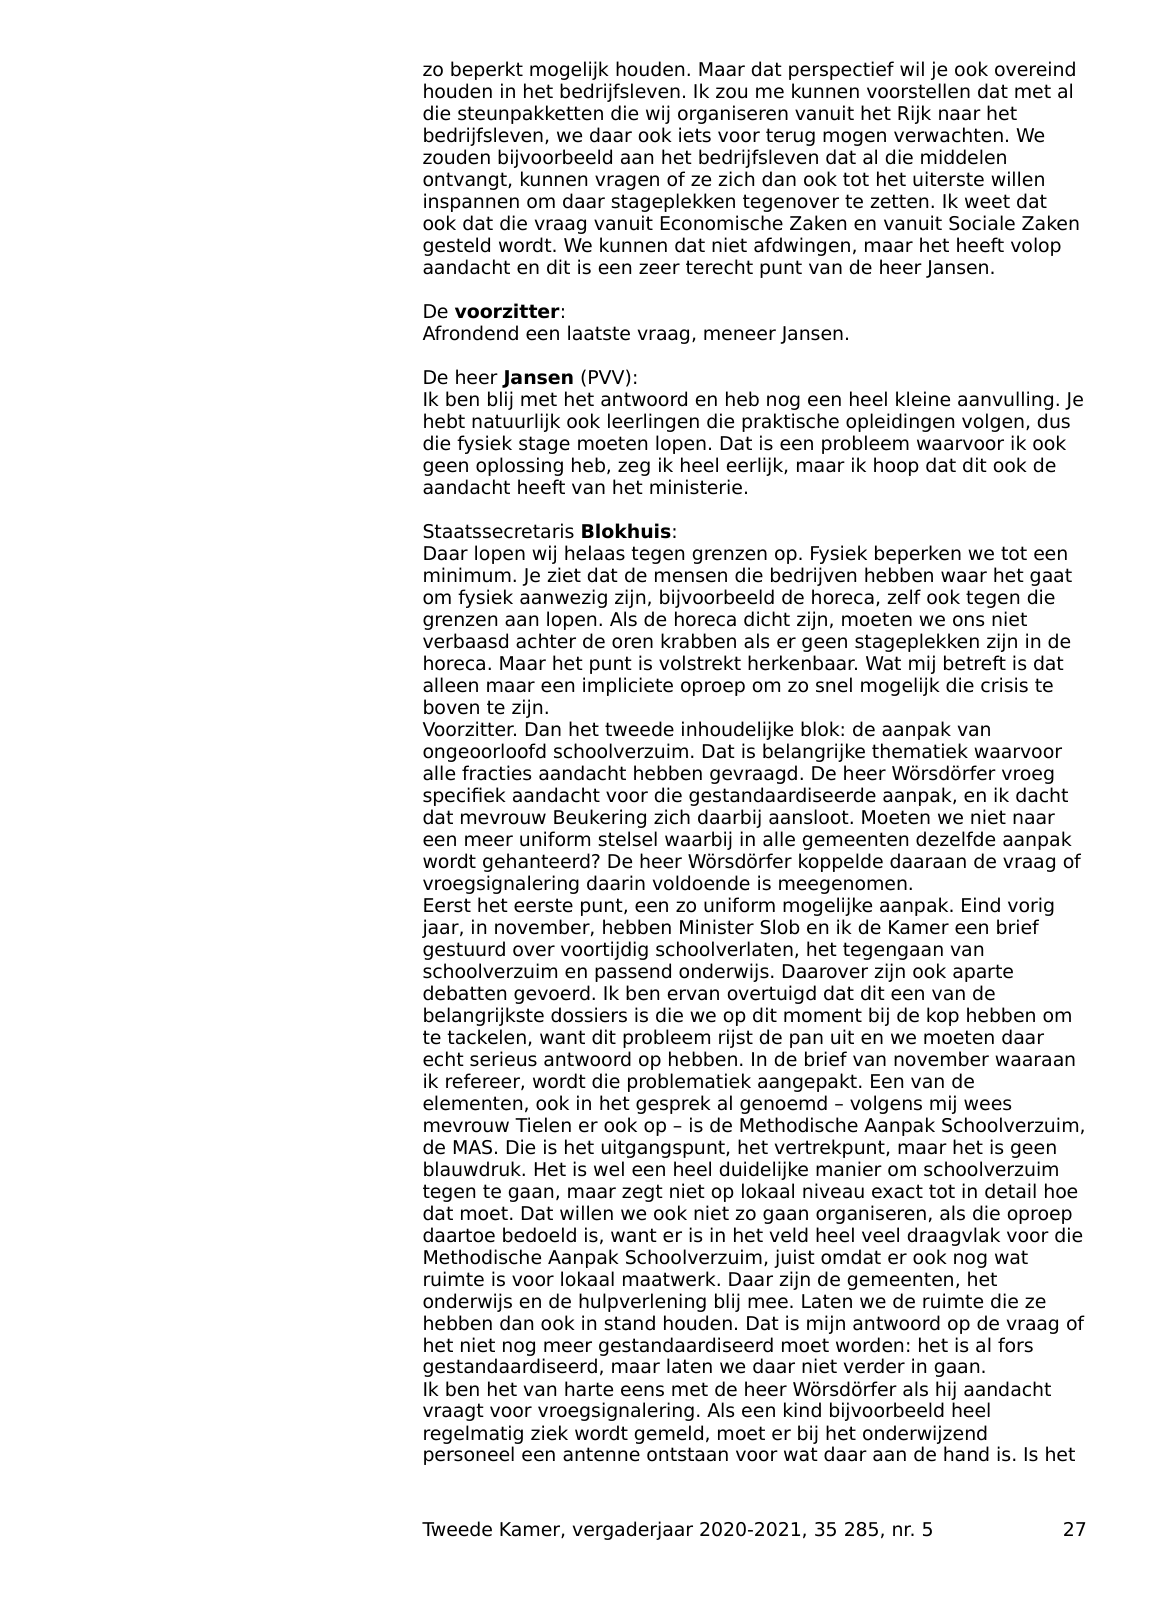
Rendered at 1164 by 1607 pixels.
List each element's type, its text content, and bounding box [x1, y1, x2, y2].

text De heer Jansen (PVV): [422, 367, 1087, 389]
text Afrondend een laatste vraag, meneer Jansen. [422, 323, 1087, 345]
text Ik ben het van harte eens met de heer Wörsdörfer als hij aandacht vraagt voor vroegsignalering. Als een kind bijvoorbeeld heel regelmatig ziek wordt gemeld, moet er bij het onderwijzend personeel een antenne ontstaan voor wat daar aan de hand is. Is het [422, 1378, 1087, 1466]
text zo beperkt mogelijk houden. Maar dat perspectief wil je ook overeind houden in het bedrijfsleven. Ik zou me kunnen voorstellen dat met al die steunpakketten die wij organiseren vanuit het Rijk naar het bedrijfsleven, we daar ook iets voor terug mogen verwachten. We zouden bijvoorbeeld aan het bedrijfsleven dat al die middelen ontvangt, kunnen vragen of ze zich dan ook tot het uiterste willen inspannen om daar stageplekken tegenover te zetten. Ik weet dat ook dat die vraag vanuit Economische Zaken en vanuit Sociale Zaken gesteld wordt. We kunnen dat niet afdwingen, maar het heeft volop aandacht en dit is een zeer terecht punt van de heer Jansen. [422, 59, 1087, 279]
text De voorzitter: [422, 301, 1087, 323]
text Daar lopen wij helaas tegen grenzen op. Fysiek beperken we tot een minimum. Je ziet dat de mensen die bedrijven hebben waar het gaat om fysiek aanwezig zijn, bijvoorbeeld de horeca, zelf ook tegen die grenzen aan lopen. Als de horeca dicht zijn, moeten we ons niet verbaasd achter de oren krabben als er geen stageplekken zijn in de horeca. Maar het punt is volstrekt herkenbaar. Wat mij betreft is dat alleen maar een impliciete oproep om zo snel mogelijk die crisis te boven te zijn. [422, 543, 1087, 719]
text Voorzitter. Dan het tweede inhoudelijke blok: de aanpak van ongeoorloofd schoolverzuim. Dat is belangrijke thematiek waarvoor alle fracties aandacht hebben gevraagd. De heer Wörsdörfer vroeg specifiek aandacht voor die gestandaardiseerde aanpak, en ik dacht dat mevrouw Beukering zich daarbij aansloot. Moeten we niet naar een meer uniform stelsel waarbij in alle gemeenten dezelfde aanpak wordt gehanteerd? De heer Wörsdörfer koppelde daaraan de vraag of vroegsignalering daarin voldoende is meegenomen. [422, 719, 1087, 895]
text Eerst het eerste punt, een zo uniform mogelijke aanpak. Eind vorig jaar, in november, hebben Minister Slob en ik de Kamer een brief gestuurd over voortijdig schoolverlaten, het tegengaan van schoolverzuim en passend onderwijs. Daarover zijn ook aparte debatten gevoerd. Ik ben ervan overtuigd dat dit een van de belangrijkste dossiers is die we op dit moment bij de kop hebben om te tackelen, want dit probleem rijst de pan uit en we moeten daar echt serieus antwoord op hebben. In de brief van november waaraan ik refereer, wordt die problematiek aangepakt. Een van de elementen, ook in het gesprek al genoemd – volgens mij wees mevrouw Tielen er ook op – is de Methodische Aanpak Schoolverzuim, de MAS. Die is het uitgangspunt, het vertrekpunt, maar het is geen blauwdruk. Het is wel een heel duidelijke manier om schoolverzuim tegen te gaan, maar zegt niet op lokaal niveau exact tot in detail hoe dat moet. Dat willen we ook niet zo gaan organiseren, als die oproep daartoe bedoeld is, want er is in het veld heel veel draagvlak voor die Methodische Aanpak Schoolverzuim, juist omdat er ook nog wat ruimte is voor lokaal maatwerk. Daar zijn de gemeenten, het onderwijs en de hulpverlening blij mee. Laten we de ruimte die ze hebben dan ook in stand houden. Dat is mijn antwoord op de vraag of het niet nog meer gestandaardiseerd moet worden: het is al fors gestandaardiseerd, maar laten we daar niet verder in gaan. [422, 895, 1087, 1378]
text Staatssecretaris Blokhuis: [422, 521, 1087, 543]
text Ik ben blij met het antwoord en heb nog een heel kleine aanvulling. Je hebt natuurlijk ook leerlingen die praktische opleidingen volgen, dus die fysiek stage moeten lopen. Dat is een probleem waarvoor ik ook geen oplossing heb, zeg ik heel eerlijk, maar ik hoop dat dit ook de aandacht heeft van het ministerie. [422, 389, 1087, 499]
